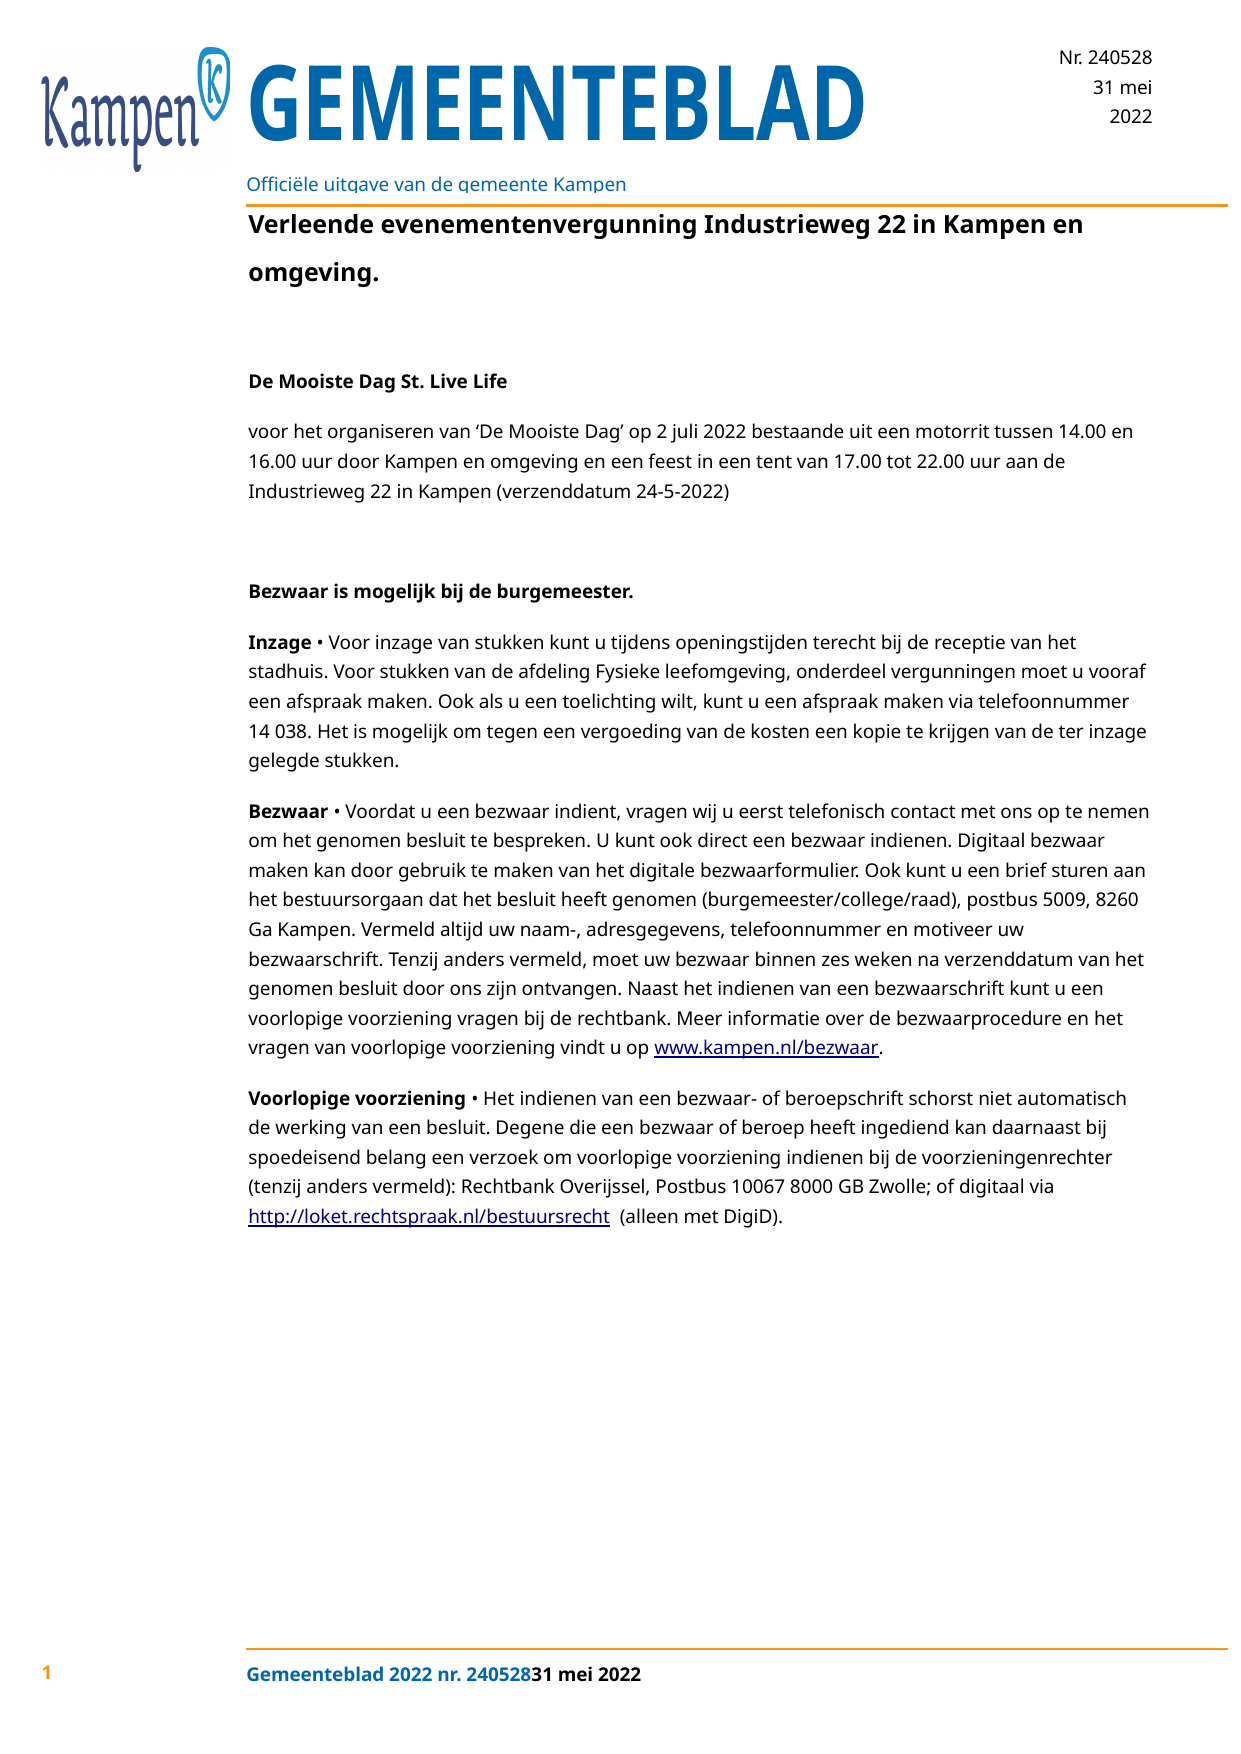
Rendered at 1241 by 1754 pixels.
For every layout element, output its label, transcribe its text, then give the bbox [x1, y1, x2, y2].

text Inzage • Voor inzage van stukken kunt u tijdens openingstijden terecht bij de receptie van het stadhuis. Voor stukken van de afdeling Fysieke leefomgeving, onderdeel vergunningen moet u vooraf een afspraak maken. Ook als u een toelichting wilt, kunt u een afspraak maken via telefoonnummer 14 038. Het is mogelijk om tegen een vergoeding van de kosten een kopie te krijgen van de ter inzage gelegde stukken. [248, 629, 1152, 773]
text voor het organiseren van ‘De Mooiste Dag’ op 2 juli 2022 bestaande uit een motorrit tussen 14.00 en 16.00 uur door Kampen en omgeving en een feest in een tent van 17.00 tot 22.00 uur aan de Industrieweg 22 in Kampen (verzenddatum 24-5-2022) [248, 419, 1152, 504]
text Bezwaar • Voordat u een bezwaar indient, vragen wij u eerst telefonisch contact met ons op te nemen om het genomen besluit te bespreken. U kunt ook direct een bezwaar indienen. Digitaal bezwaar maken kan door gebruik te maken van het digitale bezwaarformulier. Ook kunt u een brief sturen aan het bestuursorgaan dat het besluit heeft genomen (burgemeester/college/raad), postbus 5009, 8260 Ga Kampen. Vermeld altijd uw naam-, adresgegevens, telefoonnummer en motiveer uw bezwaarschrift. Tenzij anders vermeld, moet uw bezwaar binnen zes weken na verzenddatum van het genomen besluit door ons zijn ontvangen. Naast het indienen van een bezwaarschrift kunt u een voorlopige voorziening vragen bij de rechtbank. Meer informatie over de bezwaarprocedure en het vragen van voorlopige voorziening vindt u op www.kampen.nl/bezwaar. [248, 798, 1152, 1060]
text Bezwaar is mogelijk bij de burgemeester. [248, 579, 1152, 604]
text De Mooiste Dag St. Live Life [248, 368, 1152, 394]
text Voorlopige voorziening • Het indienen van een bezwaar- of beroepschrift schorst niet automatisch de werking van een besluit. Degene die een bezwaar of beroep heeft ingediend kan daarnaast bij spoedeisend belang een verzoek om voorlopige voorziening indienen bij de voorzieningenrechter (tenzij anders vermeld): Rechtbank Overijssel, Postbus 10067 8000 GB Zwolle; of digitaal via http://loket.rechtspraak.nl/bestuursrecht (alleen met DigiD). [248, 1085, 1152, 1229]
picture [41, 47, 231, 172]
text Verleende evenementenvergunning Industrieweg 22 in Kampen en omgeving. [248, 207, 1152, 288]
